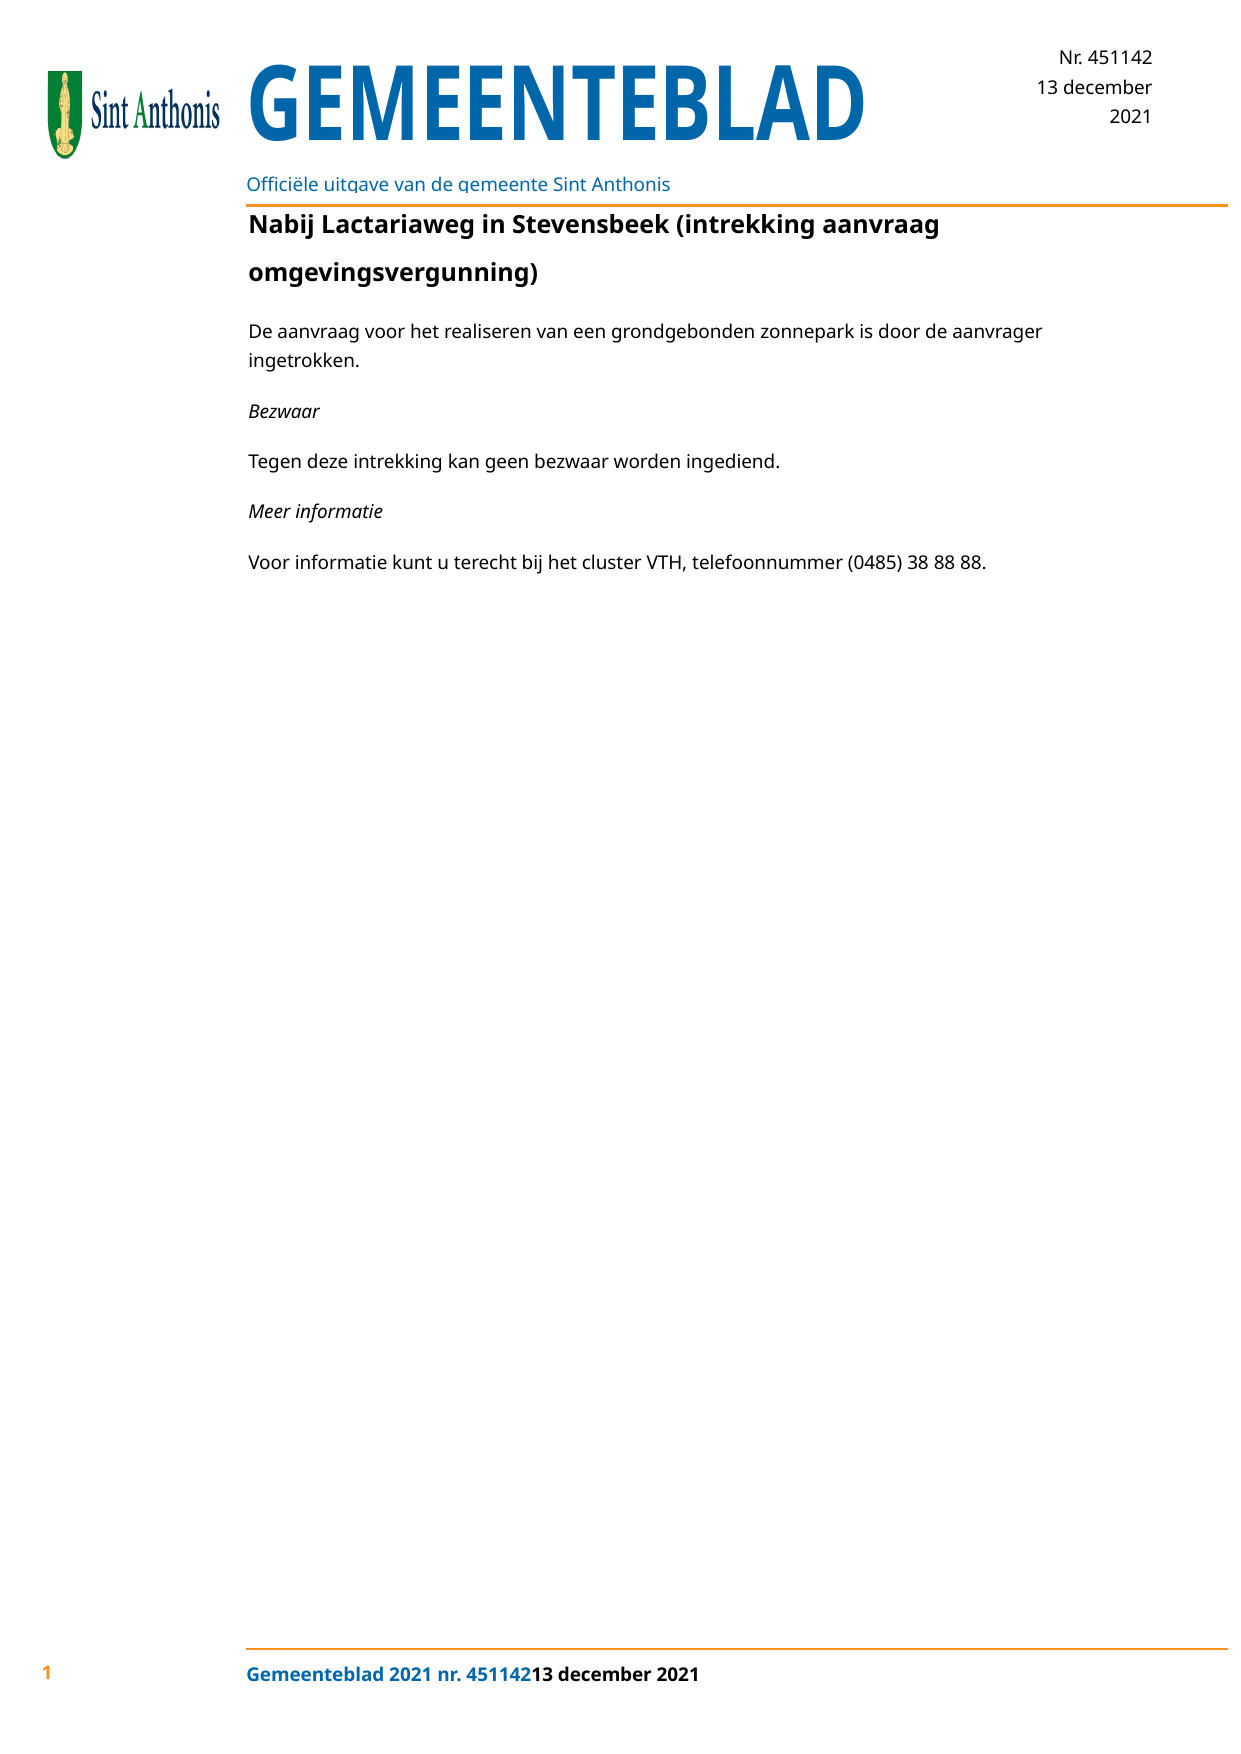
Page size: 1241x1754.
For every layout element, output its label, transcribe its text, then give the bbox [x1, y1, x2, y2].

text De aanvraag voor het realiseren van een grondgebonden zonnepark is door de aanvrager ingetrokken. [248, 318, 1152, 373]
text Tegen deze intrekking kan geen bezwaar worden ingediend. [248, 448, 1152, 474]
picture [41, 47, 231, 172]
text Voor informatie kunt u terecht bij het cluster VTH, telefoonnummer (0485) 38 88 88. [248, 549, 1152, 575]
text Bezwaar [248, 398, 1152, 424]
text Meer informatie [248, 499, 1152, 524]
text Nabij Lactariaweg in Stevensbeek (intrekking aanvraag omgevingsvergunning) [248, 207, 1152, 288]
